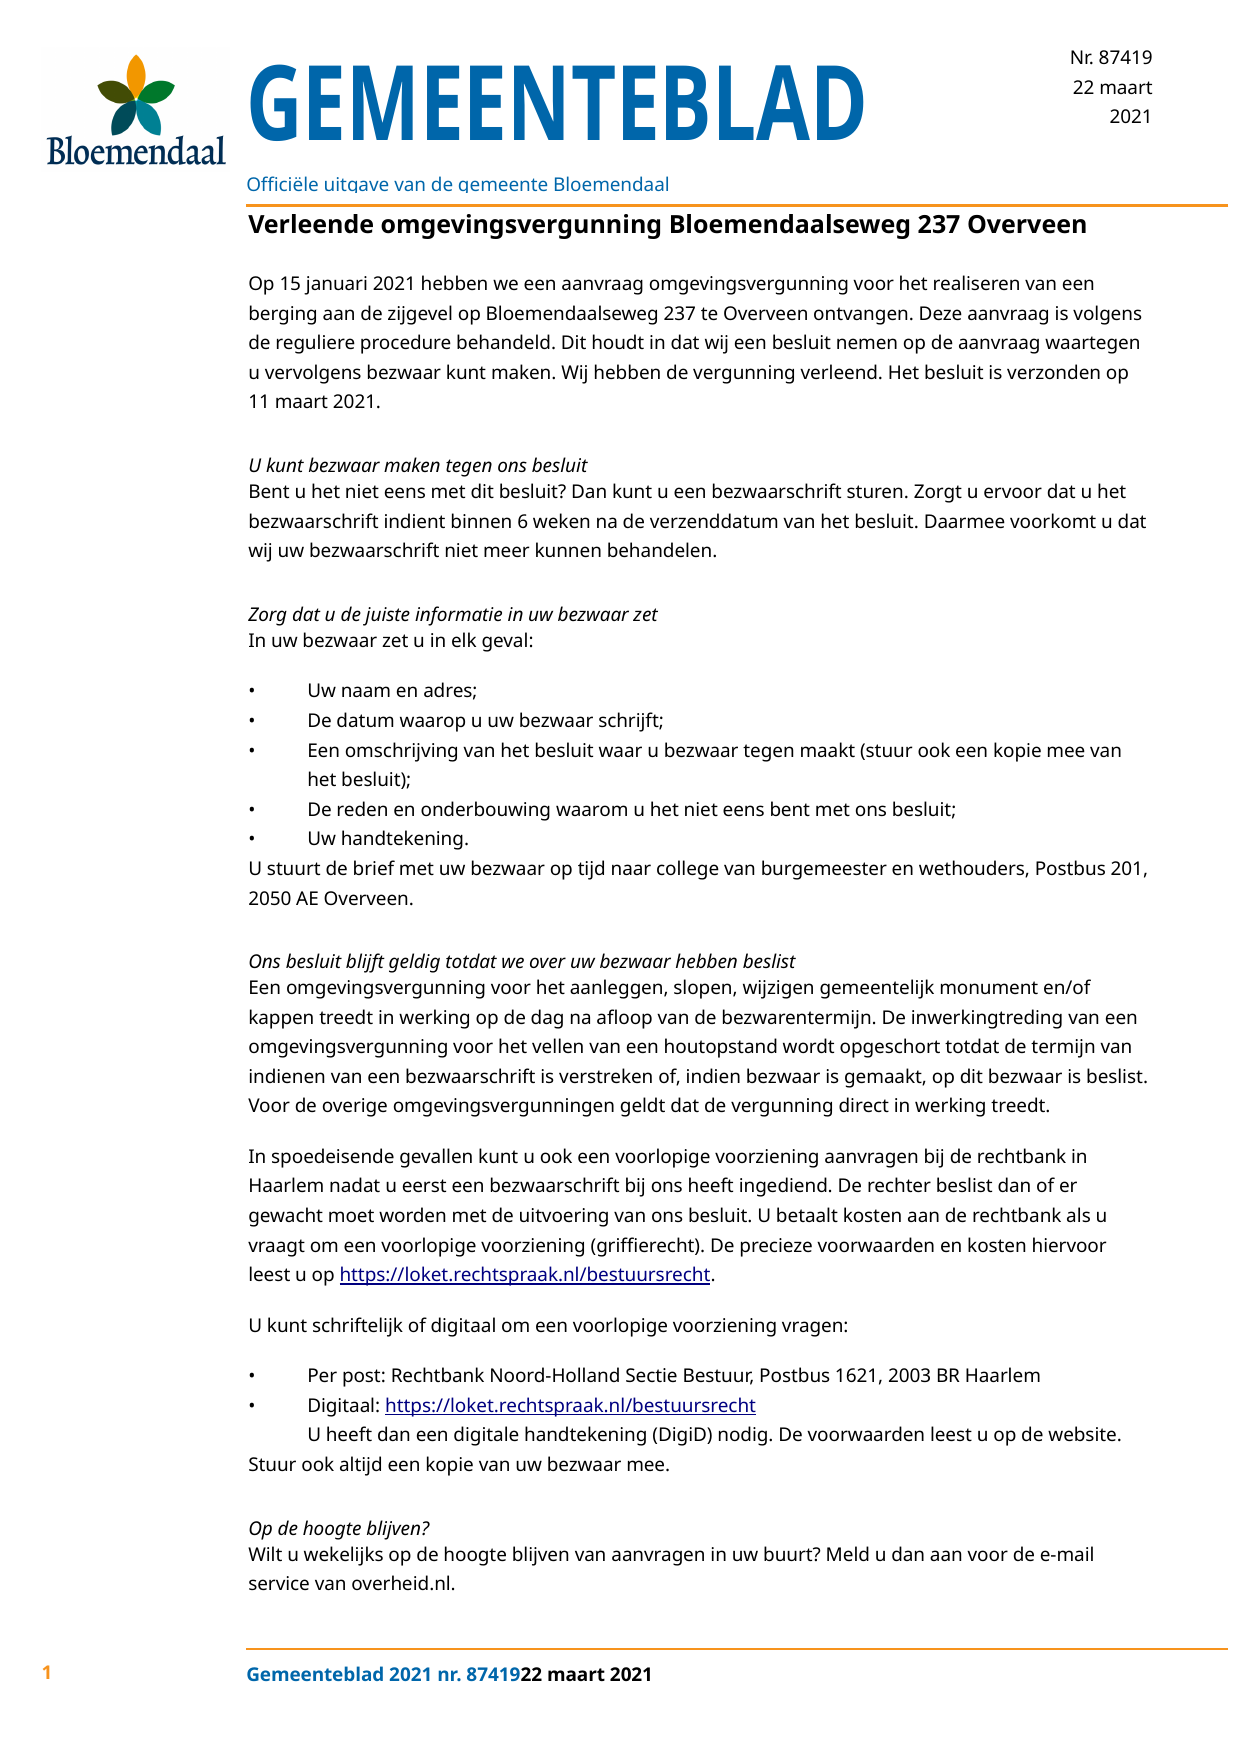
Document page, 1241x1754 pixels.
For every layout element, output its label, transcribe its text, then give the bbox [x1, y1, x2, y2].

list De reden en onderbouwing waarom u het niet eens bent met ons besluit; [248, 796, 1152, 822]
list Uw naam en adres; [248, 678, 1152, 703]
list Uw handtekening. [248, 826, 1152, 851]
text Zorg dat u de juiste informatie in uw bezwaar zet [248, 601, 1152, 627]
text Wilt u wekelijks op de hoogte blijven van aanvragen in uw buurt? Meld u dan aan voor de e-mail service van overheid.nl. [248, 1541, 1152, 1596]
text Ons besluit blijft geldig totdat we over uw bezwaar hebben beslist [248, 949, 1152, 974]
text U stuurt de brief met uw bezwaar op tijd naar college van burgemeester en wethouders, Postbus 201, 2050 AE Overveen. [248, 855, 1152, 910]
list U heeft dan een digitale handtekening (DigiD) nodig. De voorwaarden leest u op de website. [248, 1421, 1152, 1447]
list Digitaal: https://loket.rechtspraak.nl/bestuursrecht [248, 1392, 1152, 1418]
list Een omschrijving van het besluit waar u bezwaar tegen maakt (stuur ook een kopie mee van het besluit); [248, 737, 1152, 792]
text In spoedeisende gevallen kunt u ook een voorlopige voorziening aanvragen bij de rechtbank in Haarlem nadat u eerst een bezwaarschrift bij ons heeft ingediend. De rechter beslist dan of er gewacht moet worden met de uitvoering van ons besluit. U betaalt kosten aan de rechtbank als u vraagt om een voorlopige voorziening (griffierecht). De precieze voorwaarden en kosten hiervoor leest u op https://loket.rechtspraak.nl/bestuursrecht. [248, 1143, 1152, 1287]
text Bent u het niet eens met dit besluit? Dan kunt u een bezwaarschrift sturen. Zorgt u ervoor dat u het bezwaarschrift indient binnen 6 weken na de verzenddatum van het besluit. Daarmee voorkomt u dat wij uw bezwaarschrift niet meer kunnen behandelen. [248, 478, 1152, 563]
text Op 15 januari 2021 hebben we een aanvraag omgevingsvergunning voor het realiseren van een berging aan de zijgevel op Bloemendaalseweg 237 te Overveen ontvangen. Deze aanvraag is volgens de reguliere procedure behandeld. Dit houdt in dat wij een besluit nemen op de aanvraag waartegen u vervolgens bezwaar kunt maken. Wij hebben de vergunning verleend. Het besluit is verzonden op 11 maart 2021. [248, 270, 1152, 414]
list De datum waarop u uw bezwaar schrijft; [248, 707, 1152, 733]
text Een omgevingsvergunning voor het aanleggen, slopen, wijzigen gemeentelijk monument en/of kappen treedt in werking op de dag na afloop van de bezwarentermijn. De inwerkingtreding van een omgevingsvergunning voor het vellen van een houtopstand wordt opgeschort totdat de termijn van indienen van een bezwaarschrift is verstreken of, indien bezwaar is gemaakt, op dit bezwaar is beslist. Voor de overige omgevingsvergunningen geldt dat de vergunning direct in werking treedt. [248, 974, 1152, 1118]
list Per post: Rechtbank Noord-Holland Sectie Bestuur, Postbus 1621, 2003 BR Haarlem [248, 1362, 1152, 1388]
text Op de hoogte blijven? [248, 1515, 1152, 1541]
text Verleende omgevingsvergunning Bloemendaalseweg 237 Overveen [248, 207, 1152, 241]
text Stuur ook altijd een kopie van uw bezwaar mee. [248, 1451, 1152, 1477]
text U kunt schriftelijk of digitaal om een voorlopige voorziening vragen: [248, 1312, 1152, 1338]
text U kunt bezwaar maken tegen ons besluit [248, 453, 1152, 478]
picture [41, 47, 231, 172]
text In uw bezwaar zet u in elk geval: [248, 627, 1152, 653]
